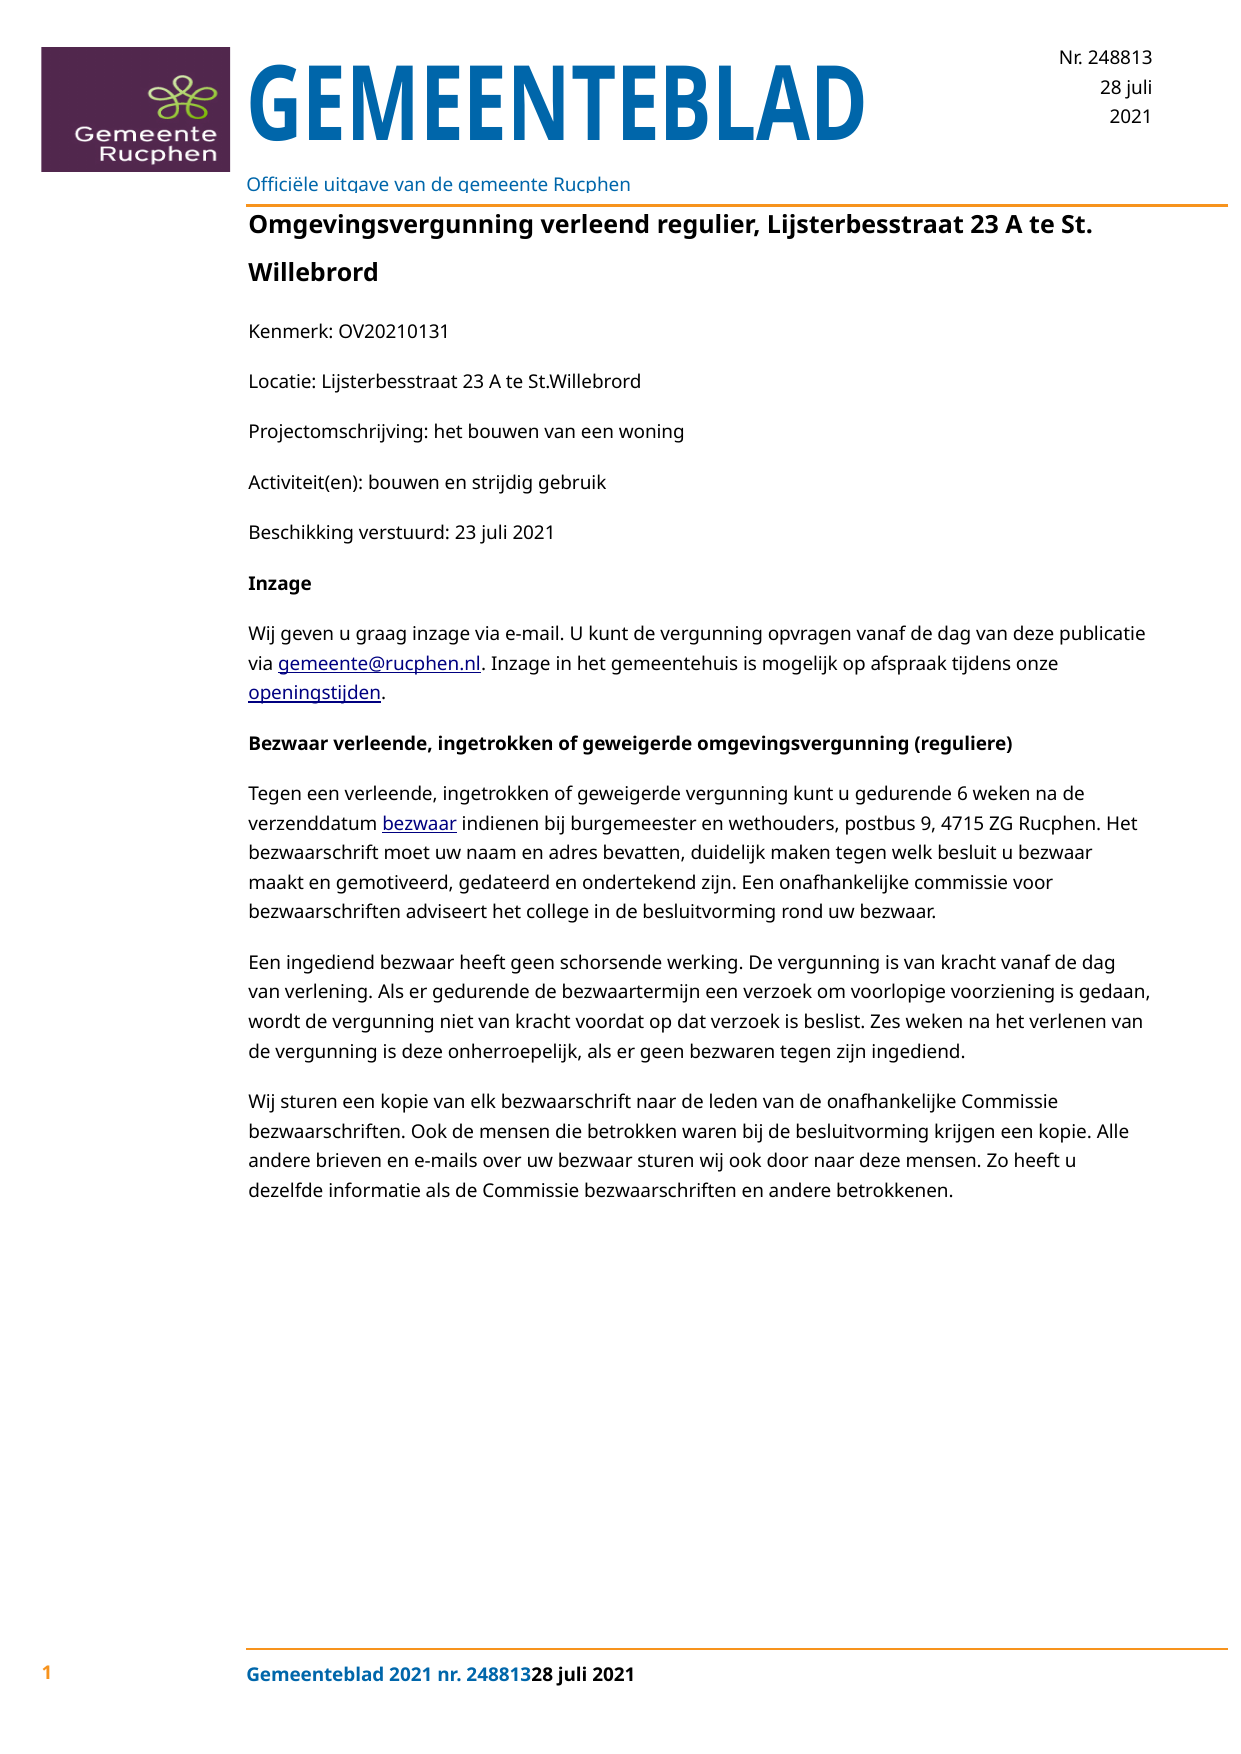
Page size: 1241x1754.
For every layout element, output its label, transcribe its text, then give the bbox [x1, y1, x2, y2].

text Bezwaar verleende, ingetrokken of geweigerde omgevingsvergunning (reguliere) [248, 730, 1152, 756]
text Locatie: Lijsterbesstraat 23 A te St.Willebrord [248, 368, 1152, 394]
text Wij geven u graag inzage via e-mail. U kunt de vergunning opvragen vanaf de dag van deze publicatie via gemeente@rucphen.nl. Inzage in het gemeentehuis is mogelijk op afspraak tijdens onze openingstijden. [248, 620, 1152, 705]
text Beschikking verstuurd: 23 juli 2021 [248, 519, 1152, 545]
text Een ingediend bezwaar heeft geen schorsende werking. De vergunning is van kracht vanaf de dag van verlening. Als er gedurende de bezwaartermijn een verzoek om voorlopige voorziening is gedaan, wordt de vergunning niet van kracht voordat op dat verzoek is beslist. Zes weken na het verlenen van de vergunning is deze onherroepelijk, als er geen bezwaren tegen zijn ingediend. [248, 949, 1152, 1064]
text Wij sturen een kopie van elk bezwaarschrift naar de leden van de onafhankelijke Commissie bezwaarschriften. Ook de mensen die betrokken waren bij de besluitvorming krijgen een kopie. Alle andere brieven en e-mails over uw bezwaar sturen wij ook door naar deze mensen. Zo heeft u dezelfde informatie als de Commissie bezwaarschriften en andere betrokkenen. [248, 1088, 1152, 1203]
text Kenmerk: OV20210131 [248, 318, 1152, 344]
text Activiteit(en): bouwen en strijdig gebruik [248, 469, 1152, 495]
text Omgevingsvergunning verleend regulier, Lijsterbesstraat 23 A te St. Willebrord [248, 207, 1152, 288]
text Projectomschrijving: het bouwen van een woning [248, 419, 1152, 444]
picture [41, 47, 231, 172]
text Tegen een verleende, ingetrokken of geweigerde vergunning kunt u gedurende 6 weken na de verzenddatum bezwaar indienen bij burgemeester en wethouders, postbus 9, 4715 ZG Rucphen. Het bezwaarschrift moet uw naam en adres bevatten, duidelijk maken tegen welk besluit u bezwaar maakt en gemotiveerd, gedateerd en ondertekend zijn. Een onafhankelijke commissie voor bezwaarschriften adviseert het college in de besluitvorming rond uw bezwaar. [248, 780, 1152, 924]
text Inzage [248, 570, 1152, 596]
